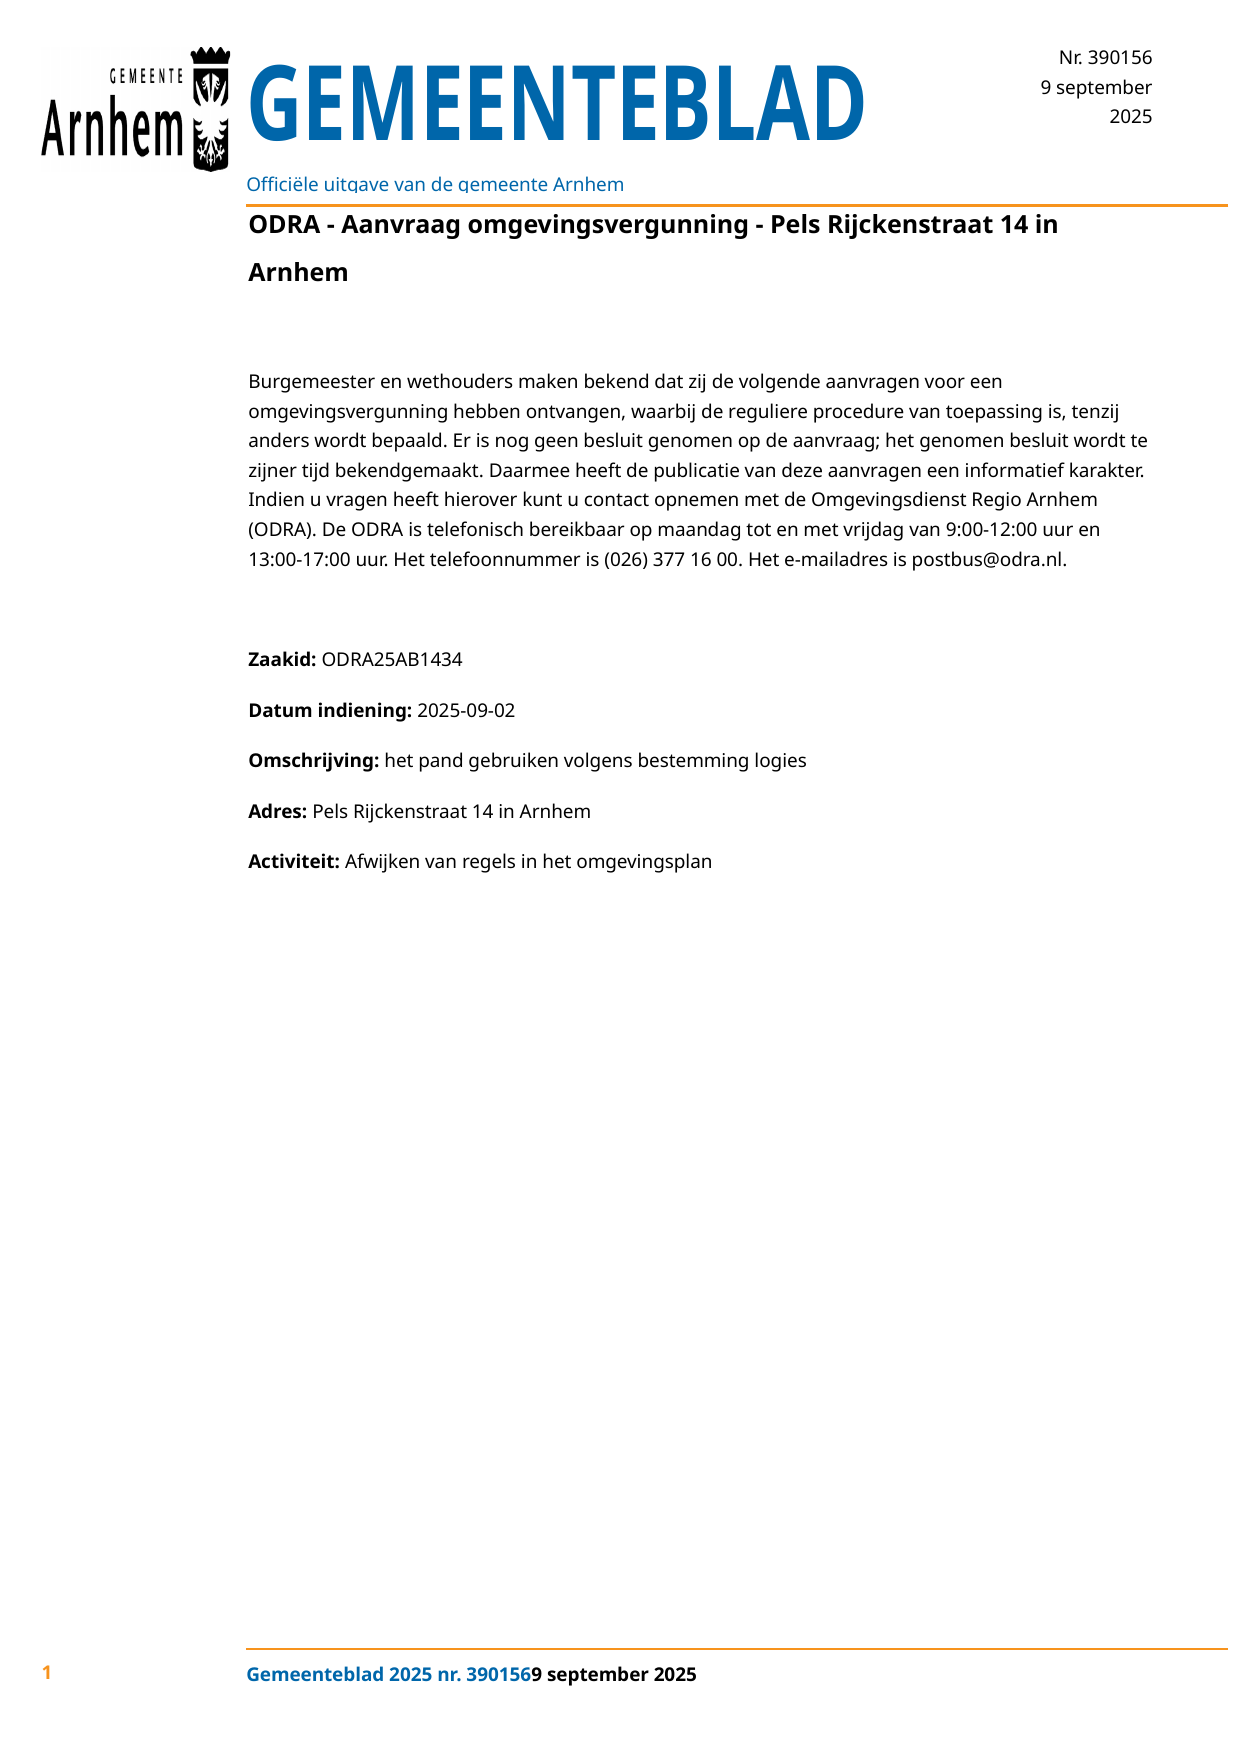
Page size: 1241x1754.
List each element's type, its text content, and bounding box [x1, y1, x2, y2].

text Zaakid: ODRA25AB1434 [248, 647, 1152, 672]
text Omschrijving: het pand gebruiken volgens bestemming logies [248, 747, 1152, 773]
text Adres: Pels Rijckenstraat 14 in Arnhem [248, 798, 1152, 824]
text Activiteit: Afwijken van regels in het omgevingsplan [248, 848, 1152, 874]
text Burgemeester en wethouders maken bekend dat zij de volgende aanvragen voor een omgevingsvergunning hebben ontvangen, waarbij de reguliere procedure van toepassing is, tenzij anders wordt bepaald. Er is nog geen besluit genomen op de aanvraag; het genomen besluit wordt te zijner tijd bekendgemaakt. Daarmee heeft de publicatie van deze aanvragen een informatief karakter. Indien u vragen heeft hierover kunt u contact opnemen met de Omgevingsdienst Regio Arnhem (ODRA). De ODRA is telefonisch bereikbaar op maandag tot en met vrijdag van 9:00-12:00 uur en 13:00-17:00 uur. Het telefoonnummer is (026) 377 16 00. Het e-mailadres is postbus@odra.nl. [248, 368, 1152, 572]
text Datum indiening: 2025-09-02 [248, 697, 1152, 723]
text ODRA - Aanvraag omgevingsvergunning - Pels Rijckenstraat 14 in Arnhem [248, 207, 1152, 288]
picture [41, 47, 231, 172]
